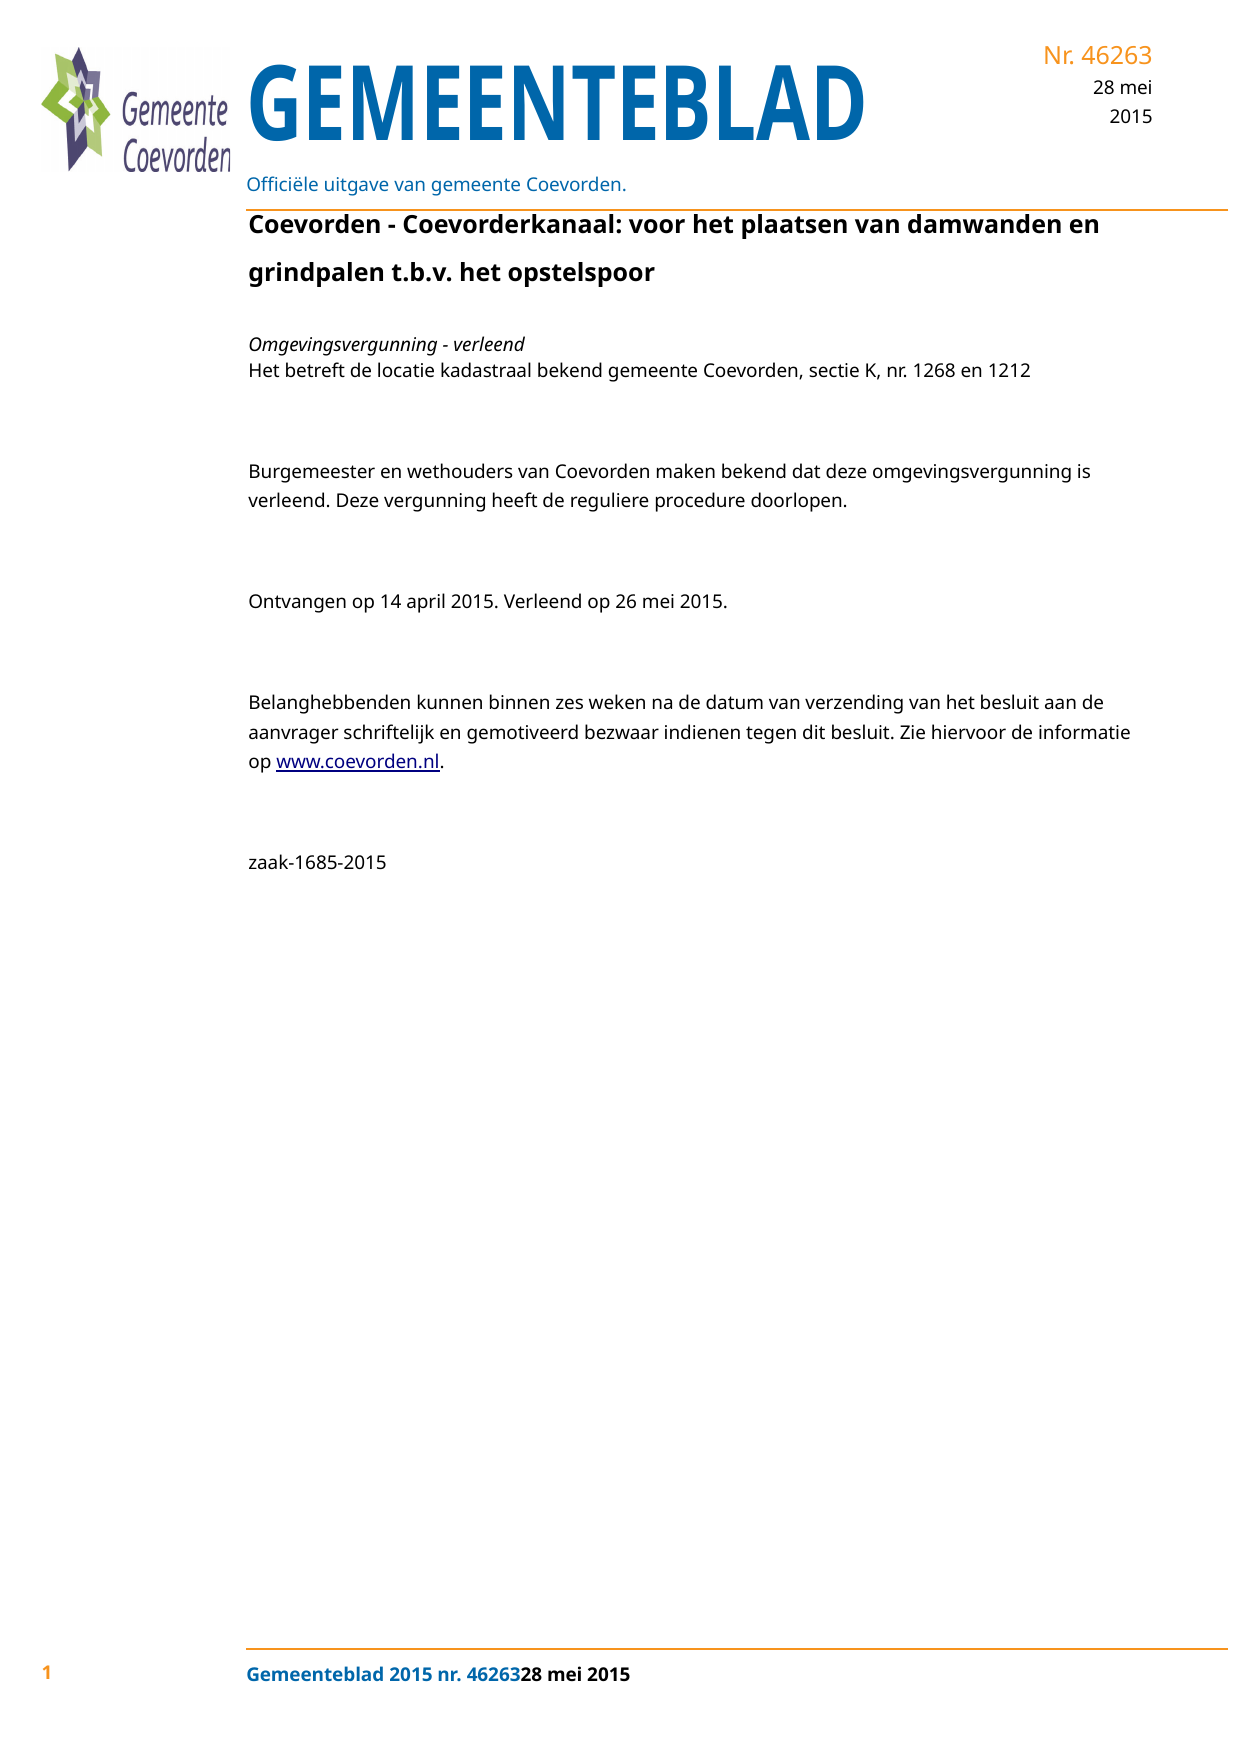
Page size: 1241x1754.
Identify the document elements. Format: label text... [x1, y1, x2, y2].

text zaak-1685-2015 [248, 849, 1152, 875]
text Coevorden - Coevorderkanaal: voor het plaatsen van damwanden en grindpalen t.b.v. het opstelspoor [248, 211, 1152, 288]
text Belanghebbenden kunnen binnen zes weken na de datum van verzending van het besluit aan de aanvrager schriftelijk en gemotiveerd bezwaar indienen tegen dit besluit. Zie hiervoor de informatie op www.coevorden.nl. [248, 689, 1152, 774]
picture [41, 47, 231, 172]
text Ontvangen op 14 april 2015. Verleend op 26 mei 2015. [248, 588, 1152, 614]
text Omgevingsvergunning - verleend [248, 331, 1152, 357]
text Burgemeester en wethouders van Coevorden maken bekend dat deze omgevingsvergunning is verleend. Deze vergunning heeft de reguliere procedure doorlopen. [248, 458, 1152, 513]
text Het betreft de locatie kadastraal bekend gemeente Coevorden, sectie K, nr. 1268 en 1212 [248, 357, 1152, 383]
